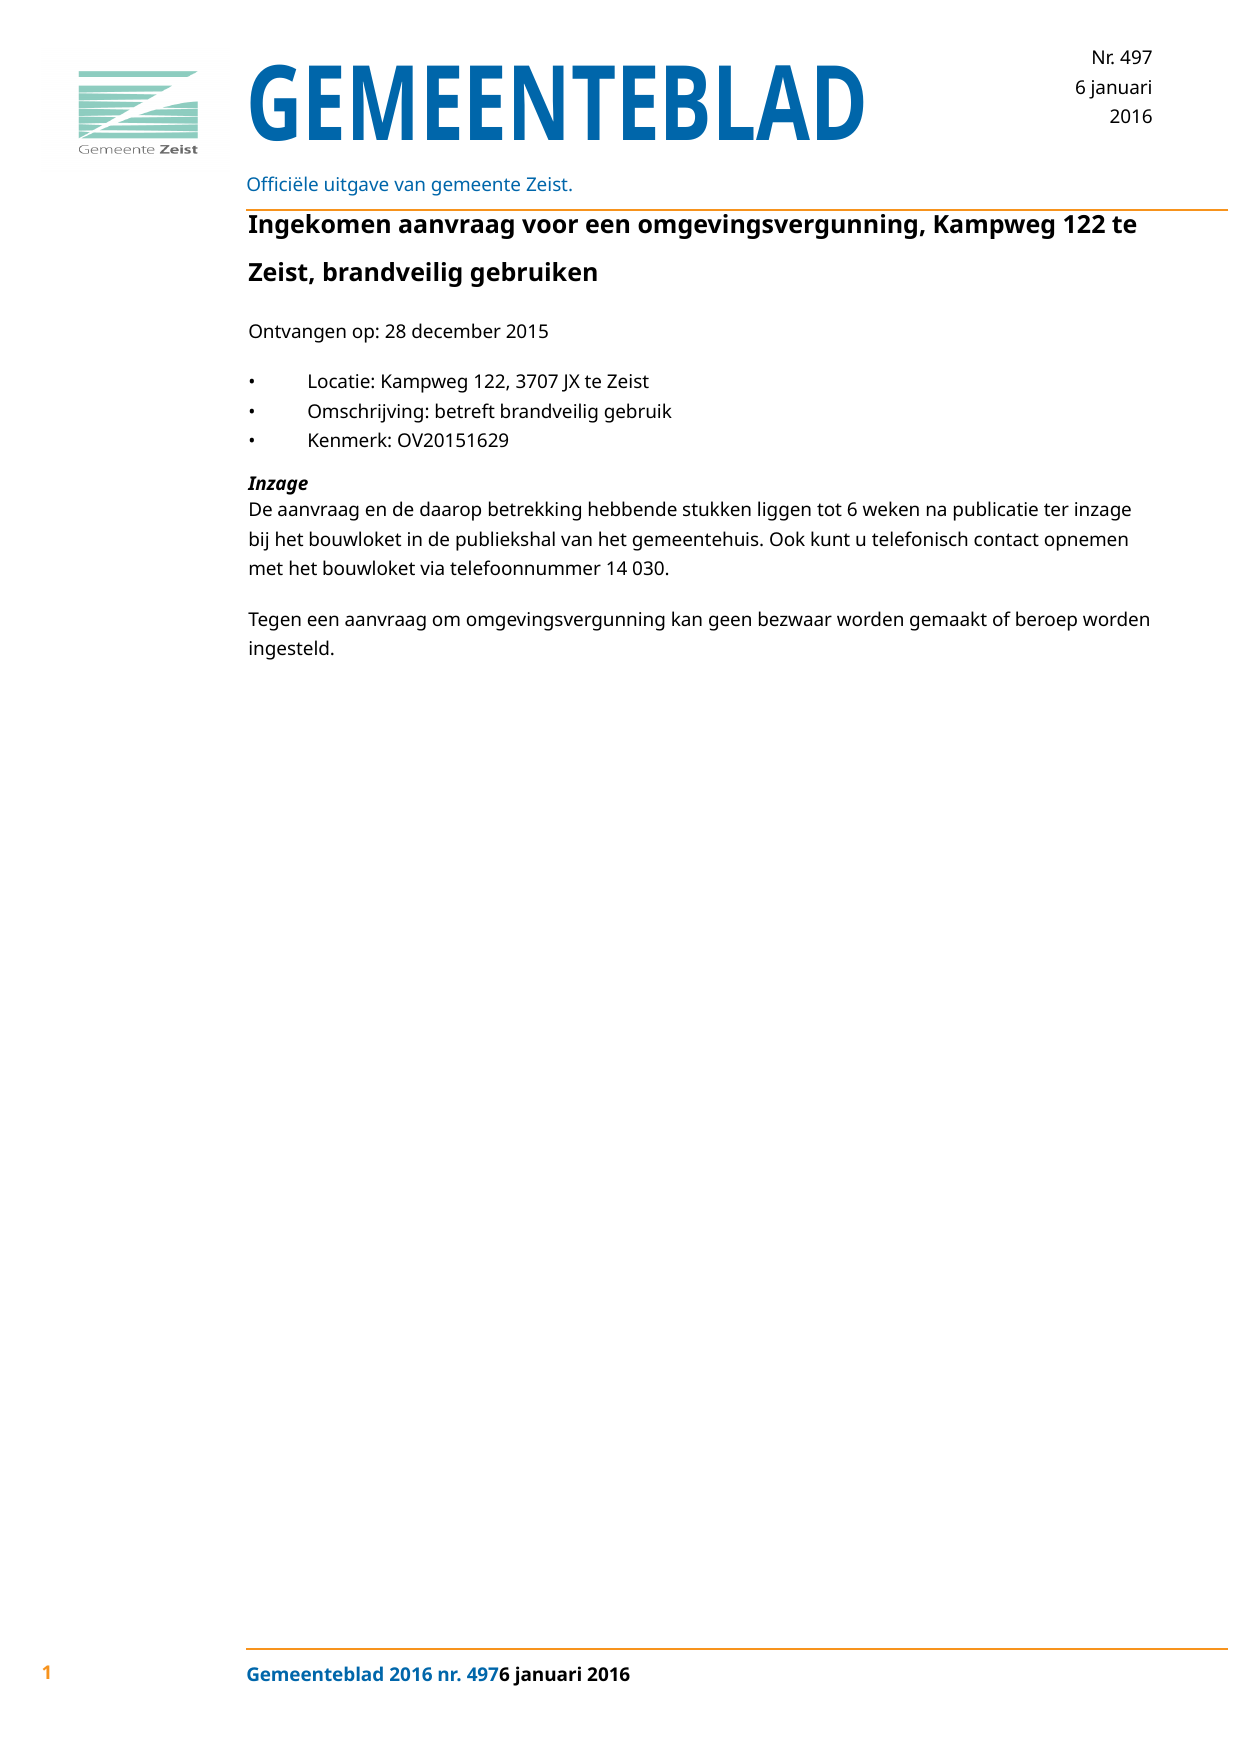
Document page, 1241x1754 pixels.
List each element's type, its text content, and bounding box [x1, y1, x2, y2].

text Inzage [248, 471, 1152, 496]
list Locatie: Kampweg 122, 3707 JX te Zeist [248, 368, 1152, 394]
text Ingekomen aanvraag voor een omgevingsvergunning, Kampweg 122 te Zeist, brandveilig gebruiken [248, 211, 1152, 288]
list Kenmerk: OV20151629 [248, 427, 1152, 453]
list Omschrijving: betreft brandveilig gebruik [248, 398, 1152, 424]
text Tegen een aanvraag om omgevingsvergunning kan geen bezwaar worden gemaakt of beroep worden ingesteld. [248, 606, 1152, 661]
text Ontvangen op: 28 december 2015 [248, 318, 1152, 344]
text De aanvraag en de daarop betrekking hebbende stukken liggen tot 6 weken na publicatie ter inzage bij het bouwloket in de publiekshal van het gemeentehuis. Ook kunt u telefonisch contact opnemen met het bouwloket via telefoonnummer 14 030. [248, 496, 1152, 581]
picture [41, 47, 231, 172]
